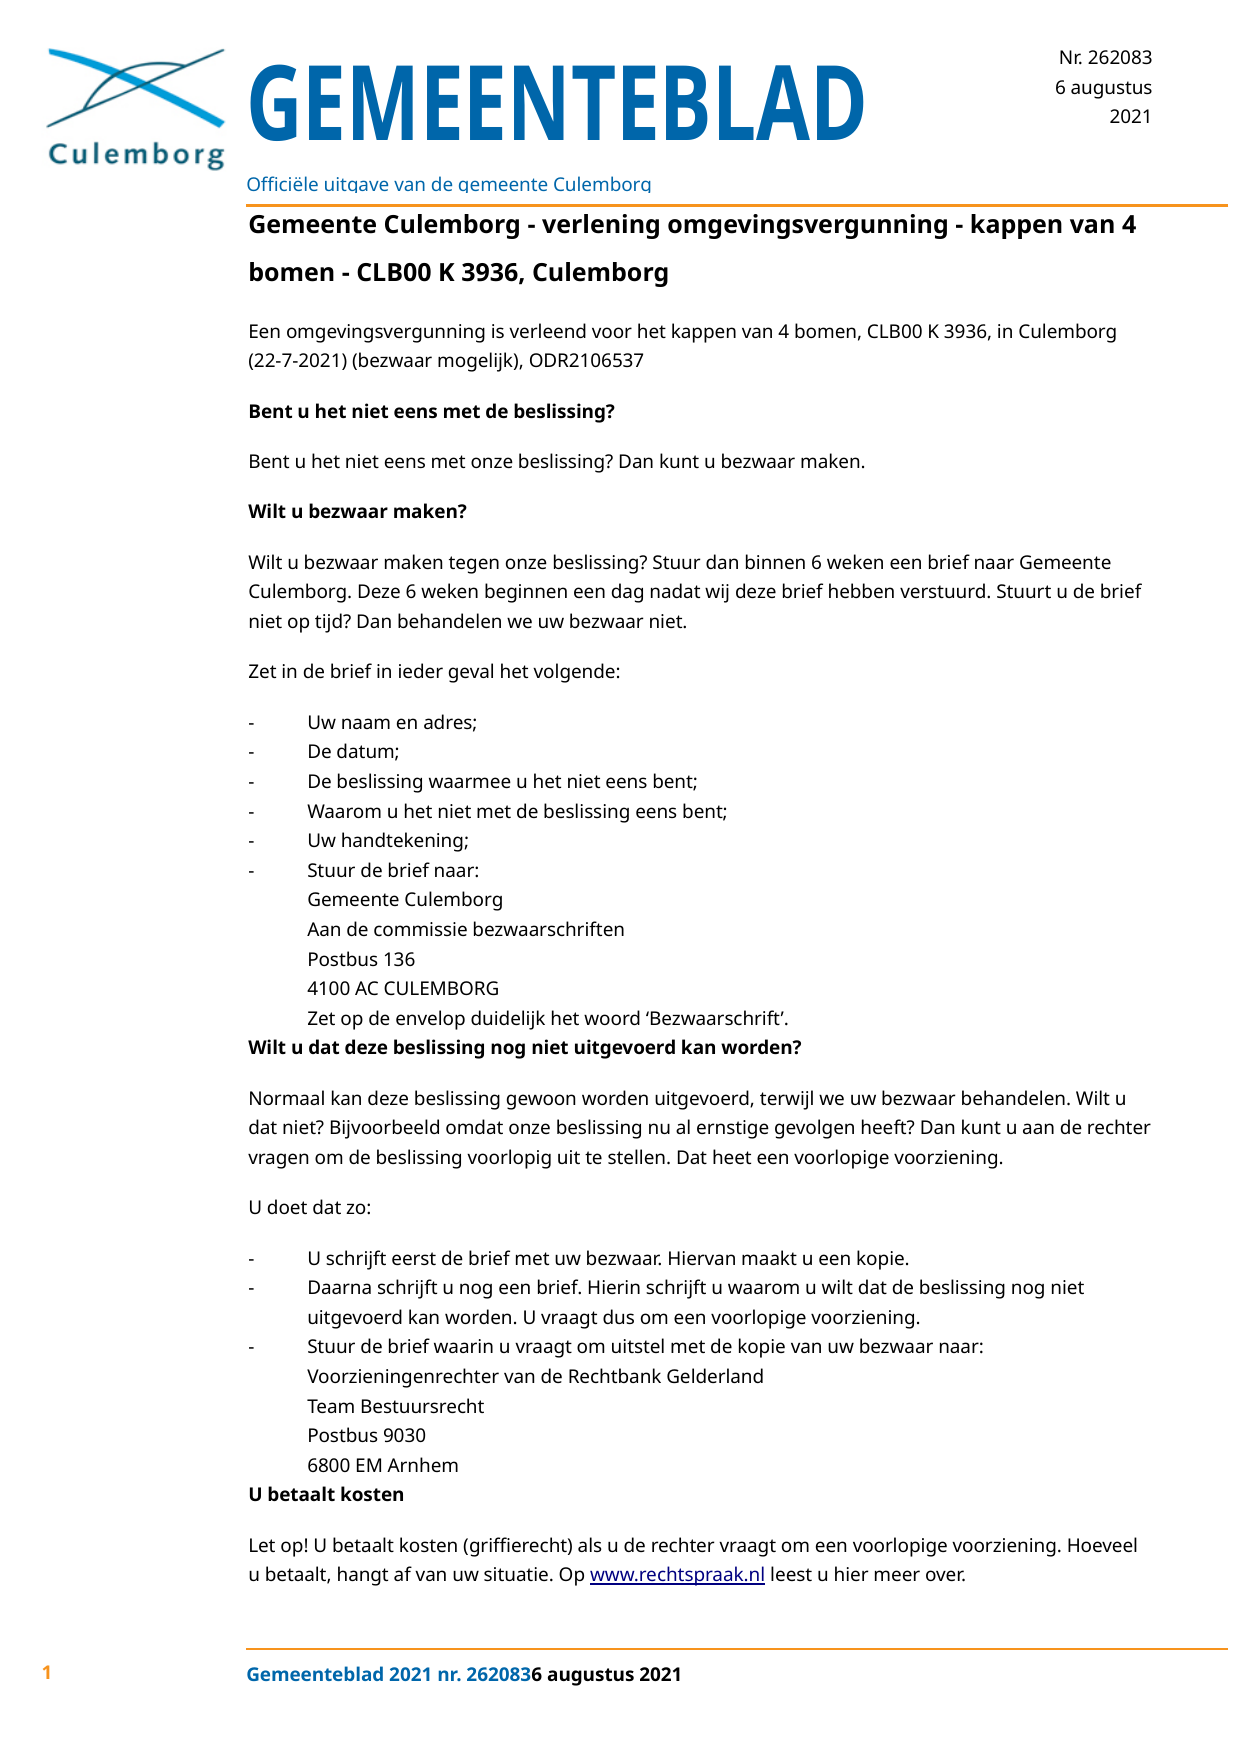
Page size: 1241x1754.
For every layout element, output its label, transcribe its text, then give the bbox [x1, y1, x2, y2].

text Normaal kan deze beslissing gewoon worden uitgevoerd, terwijl we uw bezwaar behandelen. Wilt u dat niet? Bijvoorbeeld omdat onze beslissing nu al ernstige gevolgen heeft? Dan kunt u aan de rechter vragen om de beslissing voorlopig uit te stellen. Dat heet een voorlopige voorziening. [248, 1085, 1152, 1170]
text Wilt u bezwaar maken tegen onze beslissing? Stuur dan binnen 6 weken een brief naar Gemeente Culemborg. Deze 6 weken beginnen een dag nadat wij deze brief hebben verstuurd. Stuurt u de brief niet op tijd? Dan behandelen we uw bezwaar niet. [248, 549, 1152, 634]
text Let op! U betaalt kosten (griffierecht) als u de rechter vraagt om een voorlopige voorziening. Hoeveel u betaalt, hangt af van uw situatie. Op www.rechtspraak.nl leest u hier meer over. [248, 1532, 1152, 1587]
text U betaalt kosten [248, 1482, 1152, 1507]
list 6800 EM Arnhem [248, 1452, 1152, 1478]
text U doet dat zo: [248, 1194, 1152, 1220]
list Team Bestuursrecht [248, 1393, 1152, 1419]
list Aan de commissie bezwaarschriften [248, 916, 1152, 942]
text Een omgevingsvergunning is verleend voor het kappen van 4 bomen, CLB00 K 3936, in Culemborg (22-7-2021) (bezwaar mogelijk), ODR2106537 [248, 318, 1152, 373]
list Stuur de brief naar: [248, 857, 1152, 883]
list Voorzieningenrechter van de Rechtbank Gelderland [248, 1363, 1152, 1389]
picture [41, 47, 231, 172]
list Waarom u het niet met de beslissing eens bent; [248, 798, 1152, 824]
list 4100 AC CULEMBORG [248, 975, 1152, 1001]
list U schrijft eerst de brief met uw bezwaar. Hiervan maakt u een kopie. [248, 1245, 1152, 1271]
text Bent u het niet eens met onze beslissing? Dan kunt u bezwaar maken. [248, 448, 1152, 474]
text Gemeente Culemborg - verlening omgevingsvergunning - kappen van 4 bomen - CLB00 K 3936, Culemborg [248, 207, 1152, 288]
text Wilt u bezwaar maken? [248, 499, 1152, 524]
list Stuur de brief waarin u vraagt om uitstel met de kopie van uw bezwaar naar: [248, 1334, 1152, 1359]
list Gemeente Culemborg [248, 887, 1152, 912]
list Uw handtekening; [248, 827, 1152, 853]
text Bent u het niet eens met de beslissing? [248, 398, 1152, 424]
text Wilt u dat deze beslissing nog niet uitgevoerd kan worden? [248, 1034, 1152, 1060]
text Zet in de brief in ieder geval het volgende: [248, 659, 1152, 684]
list Uw naam en adres; [248, 709, 1152, 735]
list De datum; [248, 739, 1152, 764]
list Postbus 136 [248, 946, 1152, 972]
list Daarna schrijft u nog een brief. Hierin schrijft u waarom u wilt dat de beslissing nog niet uitgevoerd kan worden. U vraagt dus om een voorlopige voorziening. [248, 1274, 1152, 1330]
list De beslissing waarmee u het niet eens bent; [248, 768, 1152, 794]
list Postbus 9030 [248, 1422, 1152, 1448]
list Zet op de envelop duidelijk het woord ‘Bezwaarschrift’. [248, 1005, 1152, 1031]
